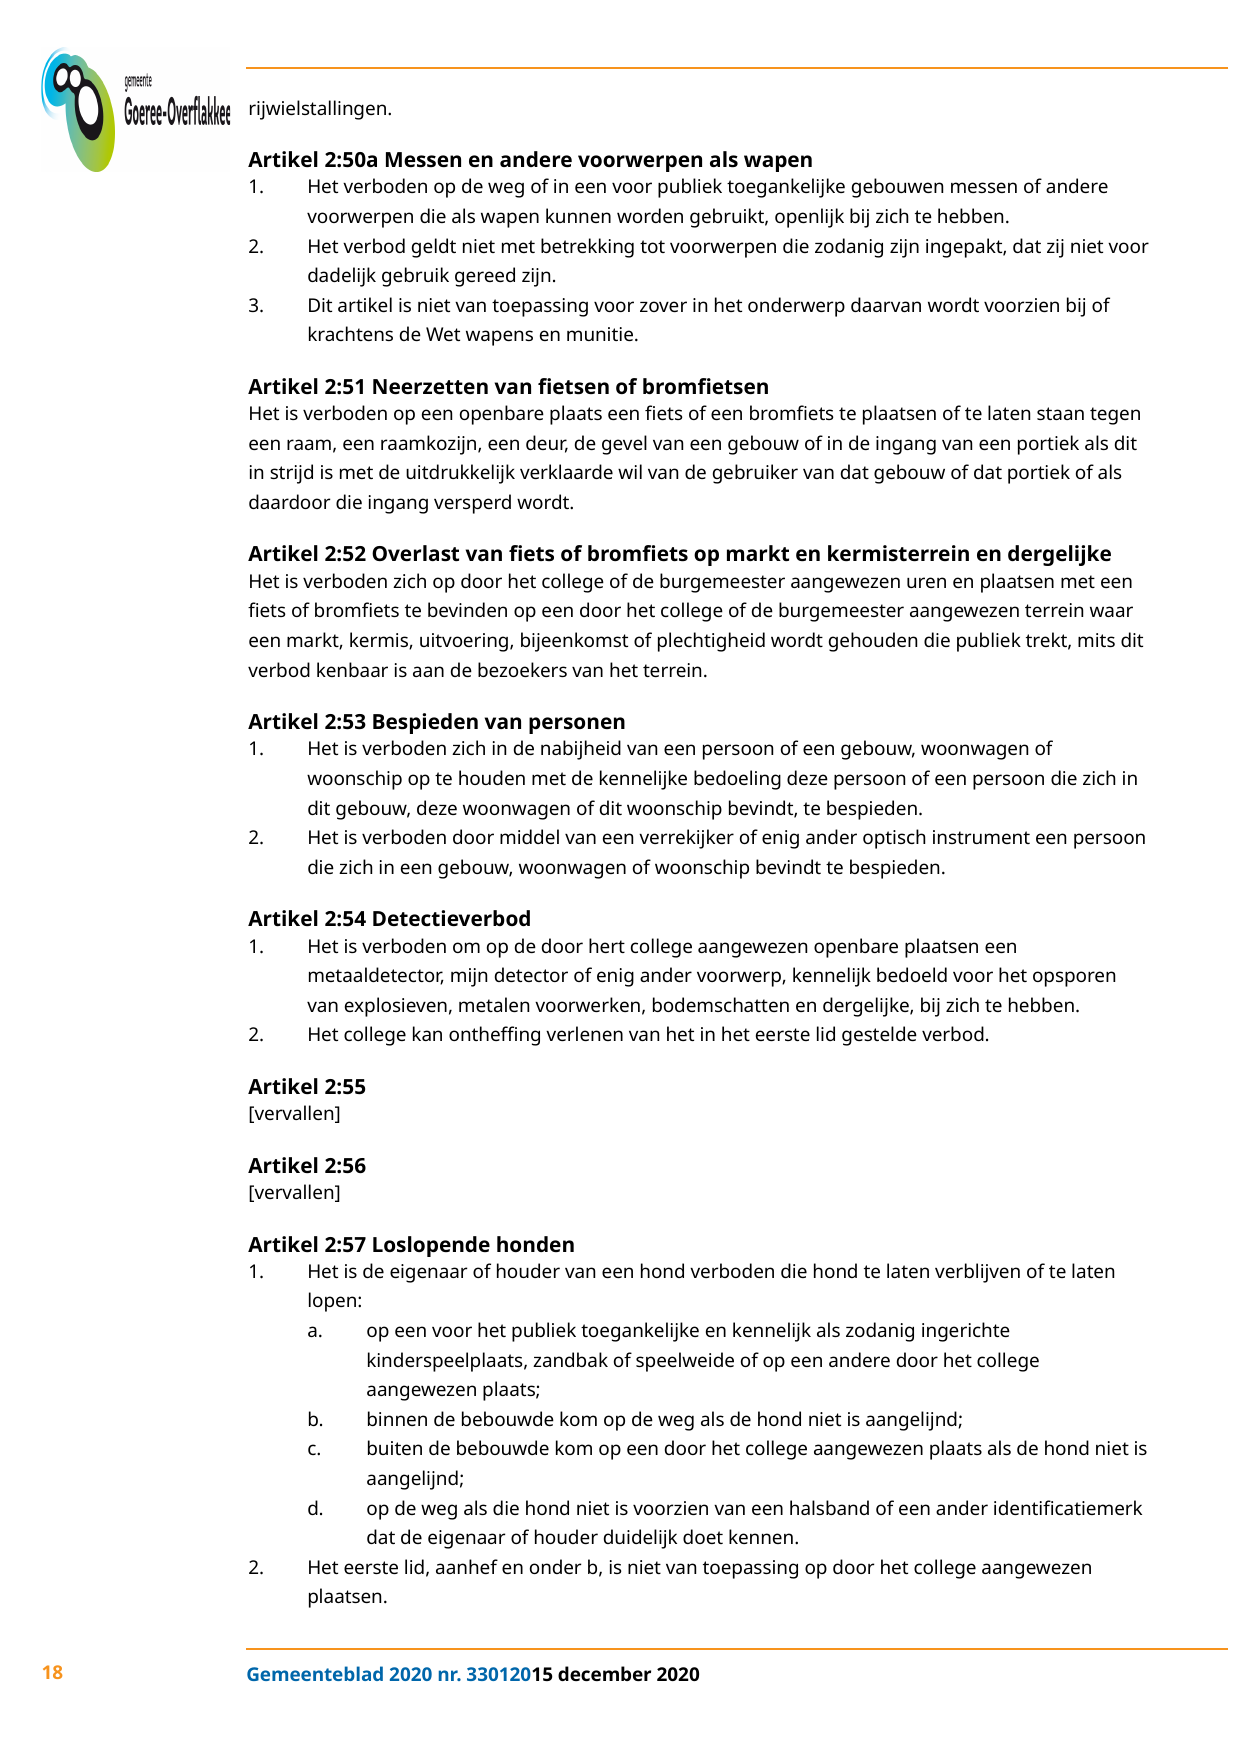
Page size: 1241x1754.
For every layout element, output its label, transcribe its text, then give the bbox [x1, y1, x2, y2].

list Het eerste lid, aanhef en onder b, is niet van toepassing op door het college aangewezen plaatsen. [248, 1554, 1152, 1609]
text Artikel 2:53 Bespieden van personen [248, 707, 1152, 736]
text Artikel 2:54 Detectieverbod [248, 904, 1152, 933]
list op een voor het publiek toegankelijke en kennelijk als zodanig ingerichte kinderspeelplaats, zandbak of speelweide of op een andere door het college aangewezen plaats; [307, 1317, 1152, 1402]
text Artikel 2:56 [248, 1151, 1152, 1179]
text Artikel 2:57 Loslopende honden [248, 1230, 1152, 1258]
text Artikel 2:51 Neerzetten van fietsen of bromfietsen [248, 372, 1152, 400]
list Het is verboden zich in de nabijheid van een persoon of een gebouw, woonwagen of woonschip op te houden met de kennelijke bedoeling deze persoon of een persoon die zich in dit gebouw, deze woonwagen of dit woonschip bevindt, te bespieden. [248, 736, 1152, 821]
text Artikel 2:55 [248, 1072, 1152, 1100]
list buiten de bebouwde kom op een door het college aangewezen plaats als de hond niet is aangelijnd; [307, 1436, 1152, 1491]
list Het is verboden door middel van een verrekijker of enig ander optisch instrument een persoon die zich in een gebouw, woonwagen of woonschip bevindt te bespieden. [248, 824, 1152, 880]
list Het verbod geldt niet met betrekking tot voorwerpen die zodanig zijn ingepakt, dat zij niet voor dadelijk gebruik gereed zijn. [248, 233, 1152, 288]
picture [41, 47, 231, 172]
list binnen de bebouwde kom op de weg als de hond niet is aangelijnd; [307, 1406, 1152, 1432]
list Dit artikel is niet van toepassing voor zover in het onderwerp daarvan wordt voorzien bij of krachtens de Wet wapens en munitie. [248, 292, 1152, 347]
text Het is verboden zich op door het college of de burgemeester aangewezen uren en plaatsen met een fiets of bromfiets te bevinden op een door het college of de burgemeester aangewezen terrein waar een markt, kermis, uitvoering, bijeenkomst of plechtigheid wordt gehouden die publiek trekt, mits dit verbod kenbaar is aan de bezoekers van het terrein. [248, 568, 1152, 682]
list Het verboden op de weg of in een voor publiek toegankelijke gebouwen messen of andere voorwerpen die als wapen kunnen worden gebruikt, openlijk bij zich te hebben. [248, 174, 1152, 229]
text Het is verboden op een openbare plaats een fiets of een bromfiets te plaatsen of te laten staan tegen een raam, een raamkozijn, een deur, de gevel van een gebouw of in de ingang van een portiek als dit in strijd is met de uitdrukkelijk verklaarde wil van de gebruiker van dat gebouw of dat portiek of als daardoor die ingang versperd wordt. [248, 400, 1152, 515]
list Het is de eigenaar of houder van een hond verboden die hond te laten verblijven of te laten lopen: [248, 1258, 1152, 1313]
text [vervallen] [248, 1179, 1152, 1205]
text Artikel 2:52 Overlast van fiets of bromfiets op markt en kermisterrein en dergelijke [248, 539, 1152, 568]
list Het is verboden om op de door hert college aangewezen openbare plaatsen een metaaldetector, mijn detector of enig ander voorwerp, kennelijk bedoeld voor het opsporen van explosieven, metalen voorwerken, bodemschatten en dergelijke, bij zich te hebben. [248, 933, 1152, 1018]
list op de weg als die hond niet is voorzien van een halsband of een ander identificatiemerk dat de eigenaar of houder duidelijk doet kennen. [307, 1495, 1152, 1550]
text Artikel 2:50a Messen en andere voorwerpen als wapen [248, 145, 1152, 174]
list Het college kan ontheffing verlenen van het in het eerste lid gestelde verbod. [248, 1022, 1152, 1047]
text rijwielstallingen. [248, 95, 1152, 121]
text [vervallen] [248, 1100, 1152, 1126]
